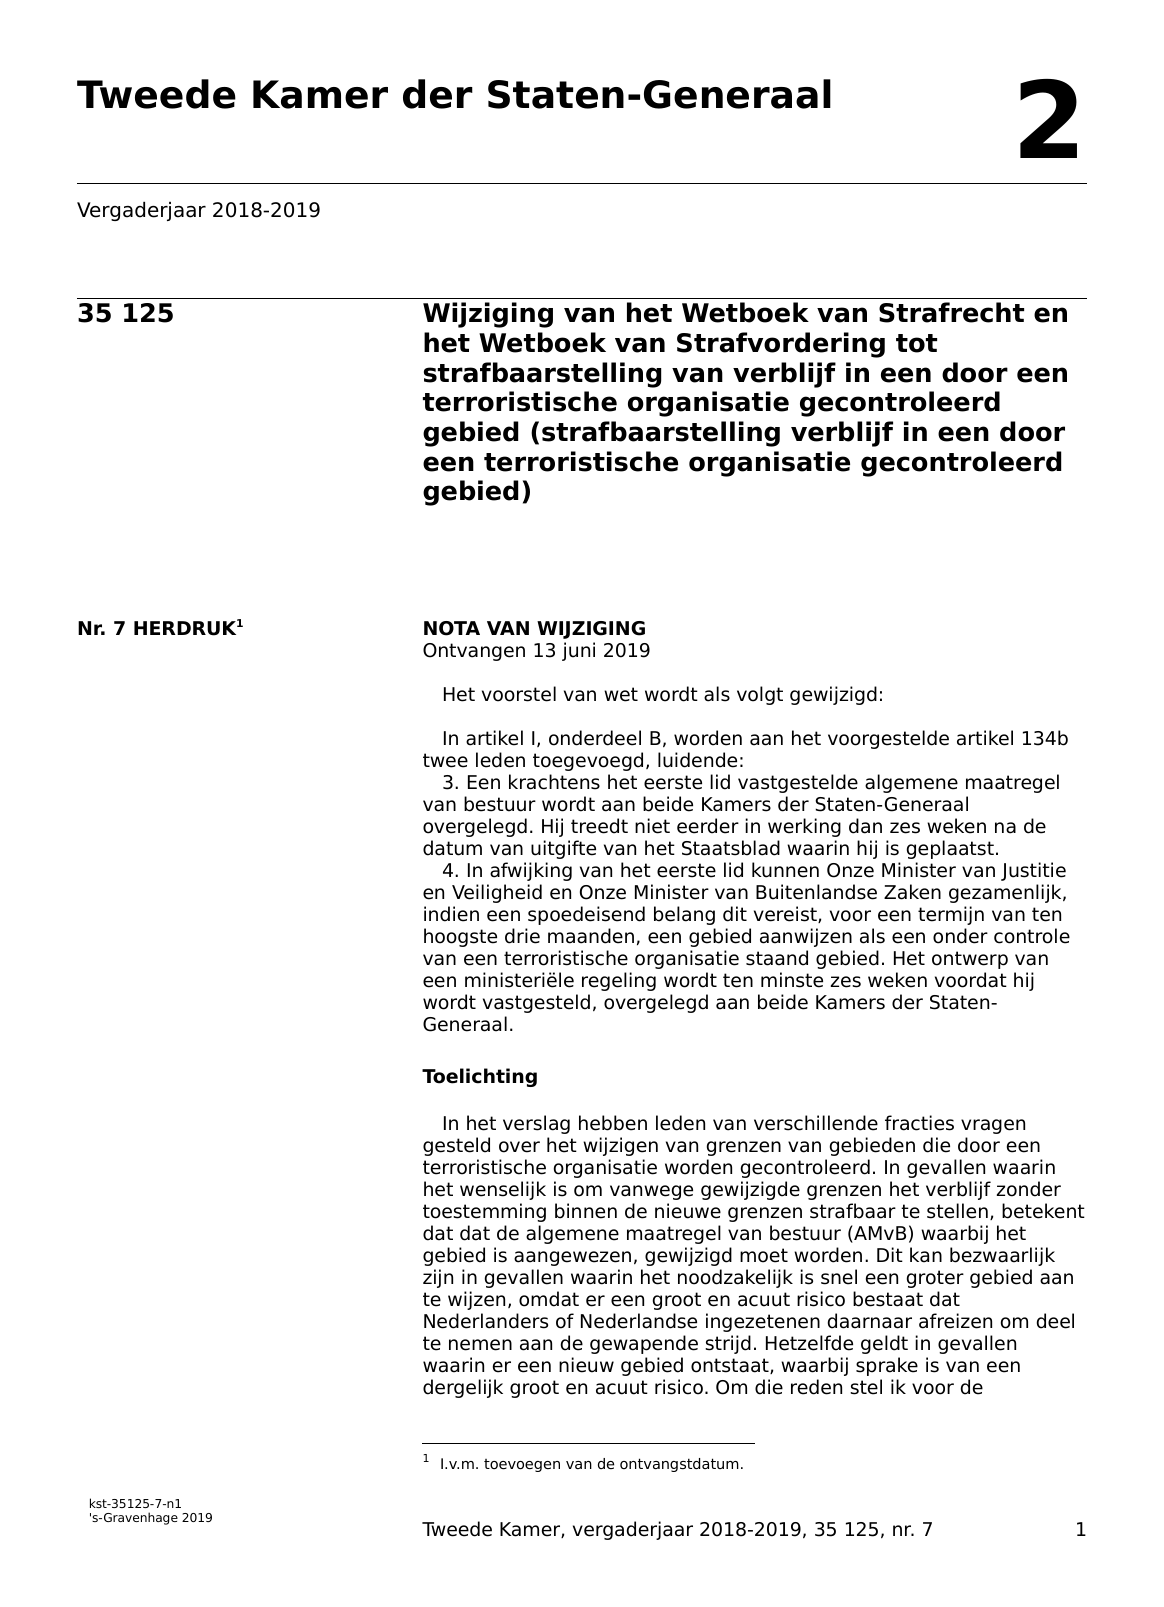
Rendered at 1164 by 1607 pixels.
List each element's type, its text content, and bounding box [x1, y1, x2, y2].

text I.v.m. toevoegen van de ontvangstdatum. [422, 1452, 1087, 1474]
text 3. Een krachtens het eerste lid vastgestelde algemene maatregel van bestuur wordt aan beide Kamers der Staten-Generaal overgelegd. Hij treedt niet eerder in werking dan zes weken na de datum van uitgifte van het Staatsblad waarin hij is geplaatst. [422, 772, 1087, 860]
text kst-35125-7-n1 [88, 1497, 323, 1511]
text In artikel I, onderdeel B, worden aan het voorgestelde artikel 134b twee leden toegevoegd, luidende: [422, 728, 1087, 772]
text In het verslag hebben leden van verschillende fracties vragen gesteld over het wijzigen van grenzen van gebieden die door een terroristische organisatie worden gecontroleerd. In gevallen waarin het wenselijk is om vanwege gewijzigde grenzen het verblijf zonder toestemming binnen de nieuwe grenzen strafbaar te stellen, betekent dat dat de algemene maatregel van bestuur (AMvB) waarbij het gebied is aangewezen, gewijzigd moet worden. Dit kan bezwaarlijk zijn in gevallen waarin het noodzakelijk is snel een groter gebied aan te wijzen, omdat er een groot en acuut risico bestaat dat Nederlanders of Nederlandse ingezetenen daarnaar afreizen om deel te nemen aan de gewapende strijd. Hetzelfde geldt in gevallen waarin er een nieuw gebied ontstaat, waarbij sprake is van een dergelijk groot en acuut risico. Om die reden stel ik voor de [422, 1113, 1087, 1398]
subtitle Toelichting [422, 1066, 1087, 1088]
table_header 2 [886, 59, 1087, 183]
text 's-Gravenhage 2019 [88, 1511, 323, 1525]
subtitle Nr. 7 HERDRUK NOTA VAN WIJZIGING [77, 618, 1087, 640]
table_header Tweede Kamer der Staten-Generaal [77, 59, 886, 183]
text 4. In afwijking van het eerste lid kunnen Onze Minister van Justitie en Veiligheid en Onze Minister van Buitenlandse Zaken gezamenlijk, indien een spoedeisend belang dit vereist, voor een termijn van ten hoogste drie maanden, een gebied aanwijzen als een onder controle van een terroristische organisatie staand gebied. Het ontwerp van een ministeriële regeling wordt ten minste zes weken voordat hij wordt vastgesteld, overgelegd aan beide Kamers der Staten-Generaal. [422, 860, 1087, 1036]
table_cell Vergaderjaar 2018-2019 [77, 184, 1087, 298]
subtitle 35 125 Wijziging van het Wetboek van Strafrecht en het Wetboek van Strafvordering tot strafbaarstelling van verblijf in een door een terroristische organisatie gecontroleerd gebied (strafbaarstelling verblijf in een door een terroristische organisatie gecontroleerd gebied) [77, 299, 1087, 507]
text Het voorstel van wet wordt als volgt gewijzigd: [422, 684, 1087, 706]
text Ontvangen 13 juni 2019 [422, 640, 1087, 662]
